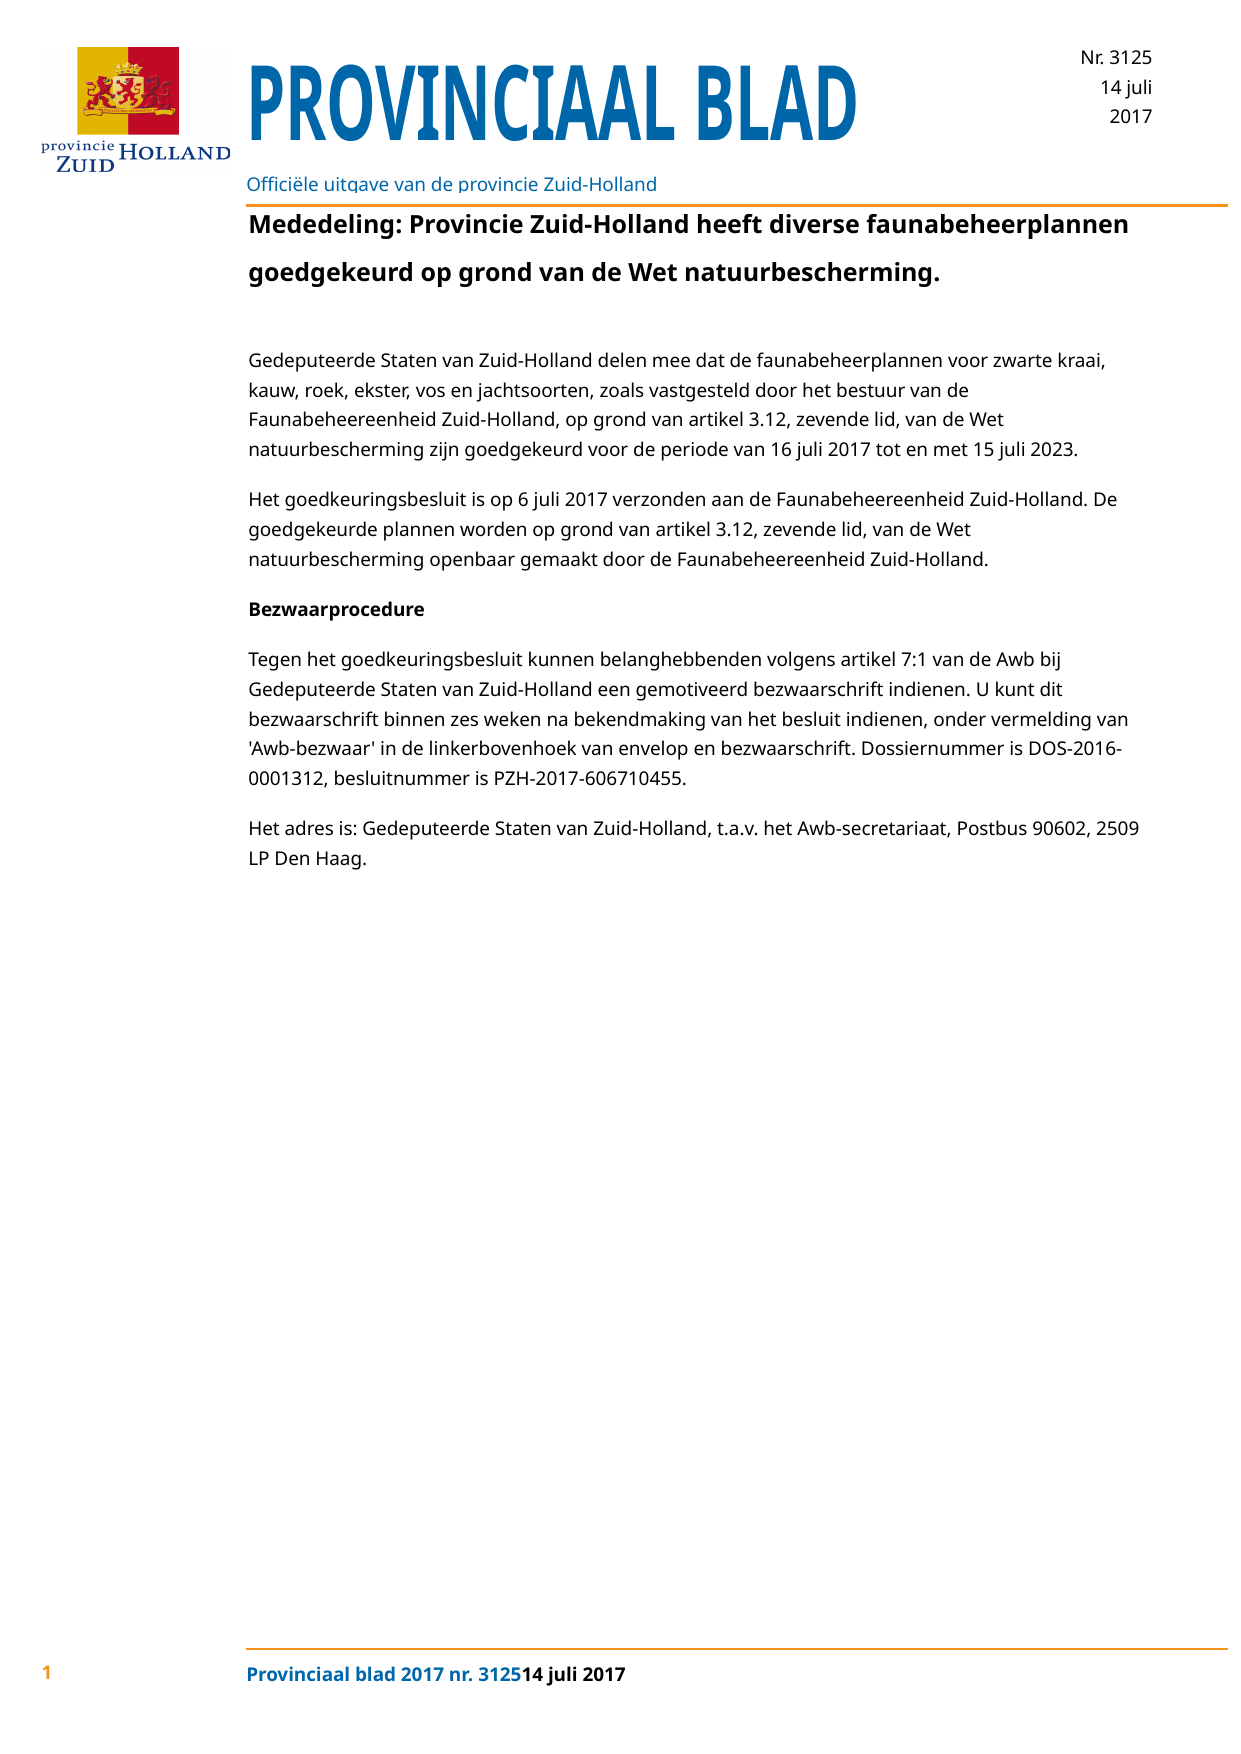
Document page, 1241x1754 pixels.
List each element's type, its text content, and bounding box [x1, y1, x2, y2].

text Het adres is: Gedeputeerde Staten van Zuid-Holland, t.a.v. het Awb-secretariaat, Postbus 90602, 2509 LP Den Haag. [248, 815, 1152, 871]
picture [41, 47, 231, 172]
text Gedeputeerde Staten van Zuid-Holland delen mee dat de faunabeheerplannen voor zwarte kraai, kauw, roek, ekster, vos en jachtsoorten, zoals vastgesteld door het bestuur van de Faunabeheereenheid Zuid-Holland, op grond van artikel 3.12, zevende lid, van de Wet natuurbescherming zijn goedgekeurd voor de periode van 16 juli 2017 tot en met 15 juli 2023. [248, 347, 1152, 462]
text Tegen het goedkeuringsbesluit kunnen belanghebbenden volgens artikel 7:1 van de Awb bij Gedeputeerde Staten van Zuid-Holland een gemotiveerd bezwaarschrift indienen. U kunt dit bezwaarschrift binnen zes weken na bekendmaking van het besluit indienen, onder vermelding van 'Awb-bezwaar' in de linkerbovenhoek van envelop en bezwaarschrift. Dossiernummer is DOS-2016-0001312, besluitnummer is PZH-2017-606710455. [248, 647, 1152, 791]
text Bezwaarprocedure [248, 596, 1152, 622]
text Het goedkeuringsbesluit is op 6 juli 2017 verzonden aan de Faunabeheereenheid Zuid-Holland. De goedgekeurde plannen worden op grond van artikel 3.12, zevende lid, van de Wet natuurbescherming openbaar gemaakt door de Faunabeheereenheid Zuid-Holland. [248, 487, 1152, 572]
text Mededeling: Provincie Zuid-Holland heeft diverse faunabeheerplannen goedgekeurd op grond van de Wet natuurbescherming. [248, 207, 1152, 288]
